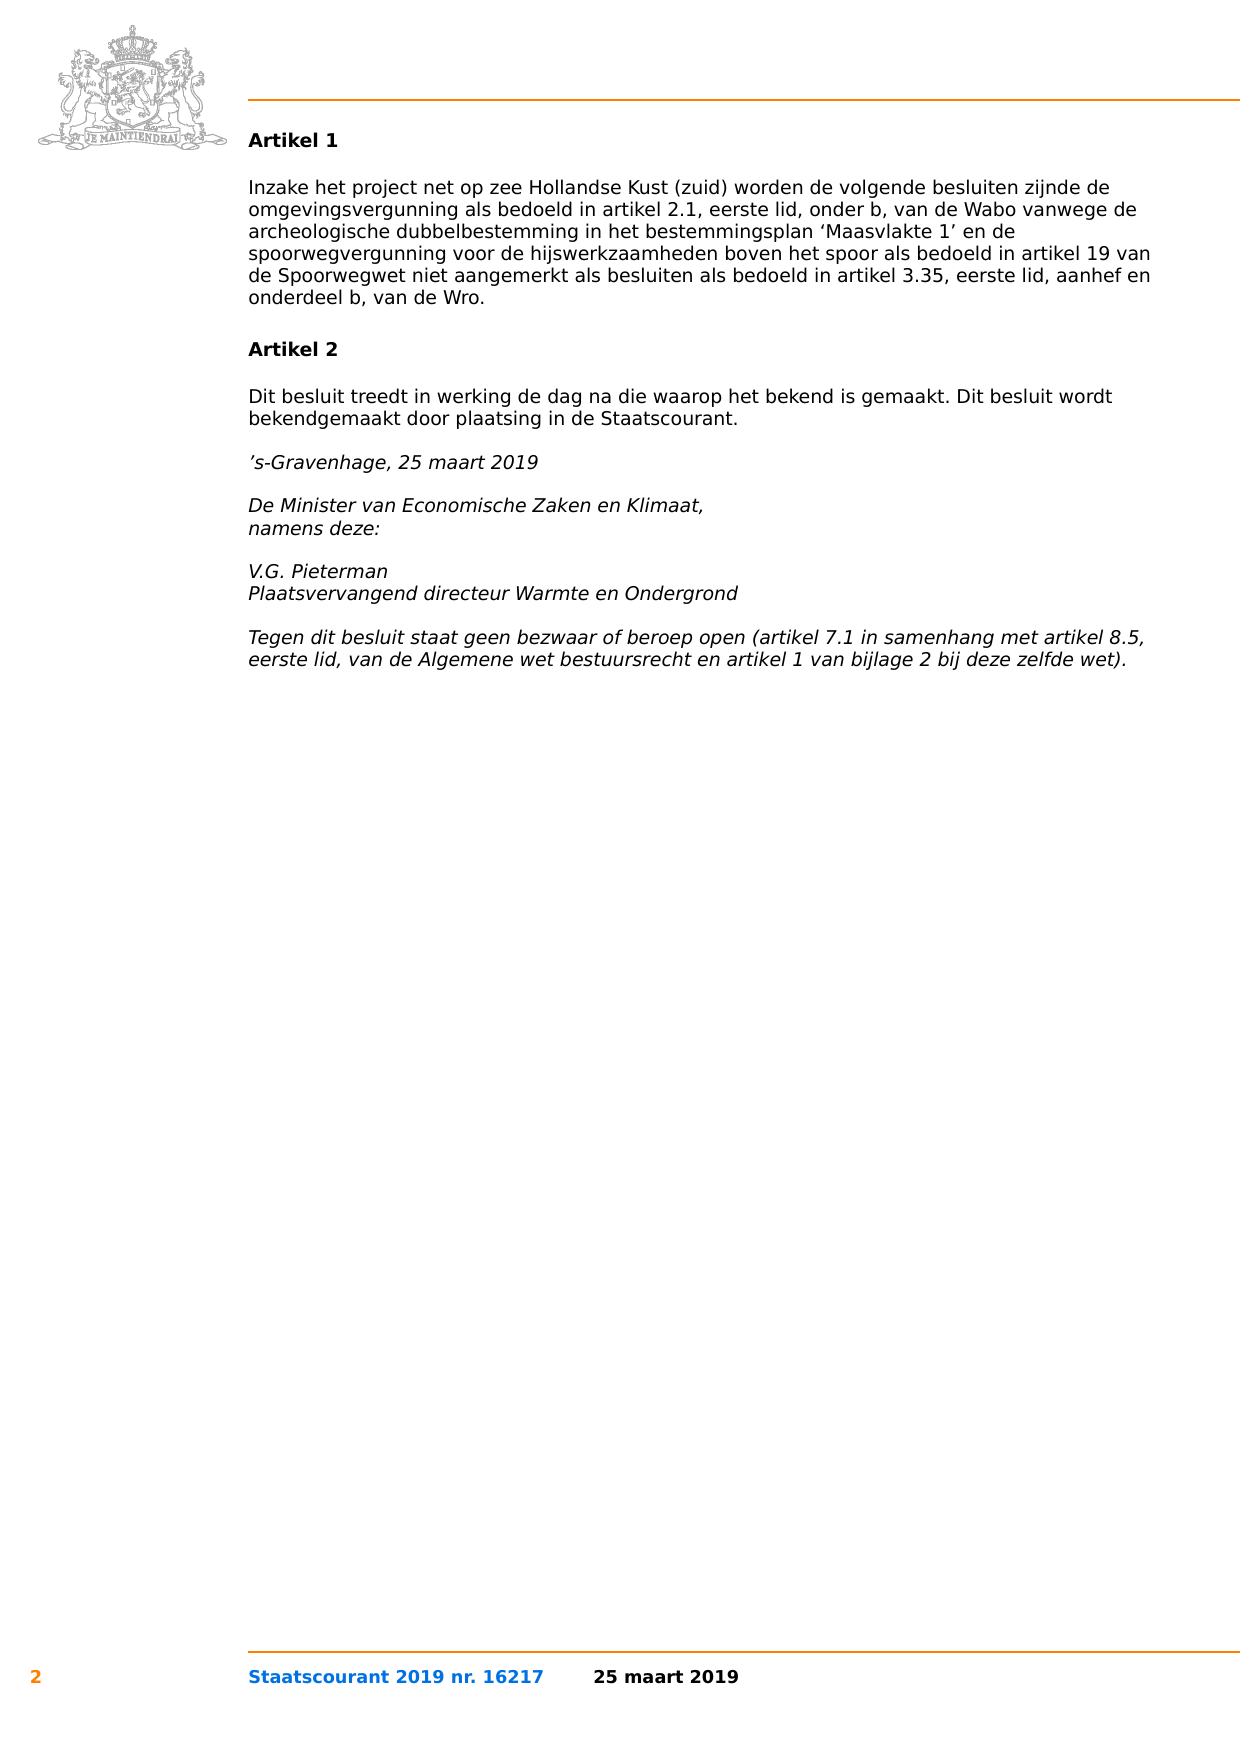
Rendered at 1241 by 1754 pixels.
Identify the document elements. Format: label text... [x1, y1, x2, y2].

text Inzake het project net op zee Hollandse Kust (zuid) worden de volgende besluiten zijnde de omgevingsvergunning als bedoeld in artikel 2.1, eerste lid, onder b, van de Wabo vanwege de archeologische dubbelbestemming in het bestemmingsplan ‘Maasvlakte 1’ en de spoorwegvergunning voor de hijswerkzaamheden boven het spoor als bedoeld in artikel 19 van de Spoorwegwet niet aangemerkt als besluiten als bedoeld in artikel 3.35, eerste lid, aanhef en onderdeel b, van de Wro. [248, 177, 1163, 309]
subtitle Artikel 2 [248, 339, 1163, 361]
subtitle Artikel 1 [248, 130, 1163, 152]
text ’s-Gravenhage, 25 maart 2019 [248, 452, 1163, 473]
text Dit besluit treedt in werking de dag na die waarop het bekend is gemaakt. Dit besluit wordt bekendgemaakt door plaatsing in de Staatscourant. [248, 386, 1163, 430]
text Tegen dit besluit staat geen bezwaar of beroep open (artikel 7.1 in samenhang met artikel 8.5, eerste lid, van de Algemene wet bestuursrecht en artikel 1 van bijlage 2 bij deze zelfde wet). [248, 627, 1163, 671]
picture [38, 25, 227, 150]
text De Minister van Economische Zaken en Klimaat, namens deze: V.G. Pieterman Plaatsvervangend directeur Warmte en Ondergrond [248, 495, 1163, 605]
